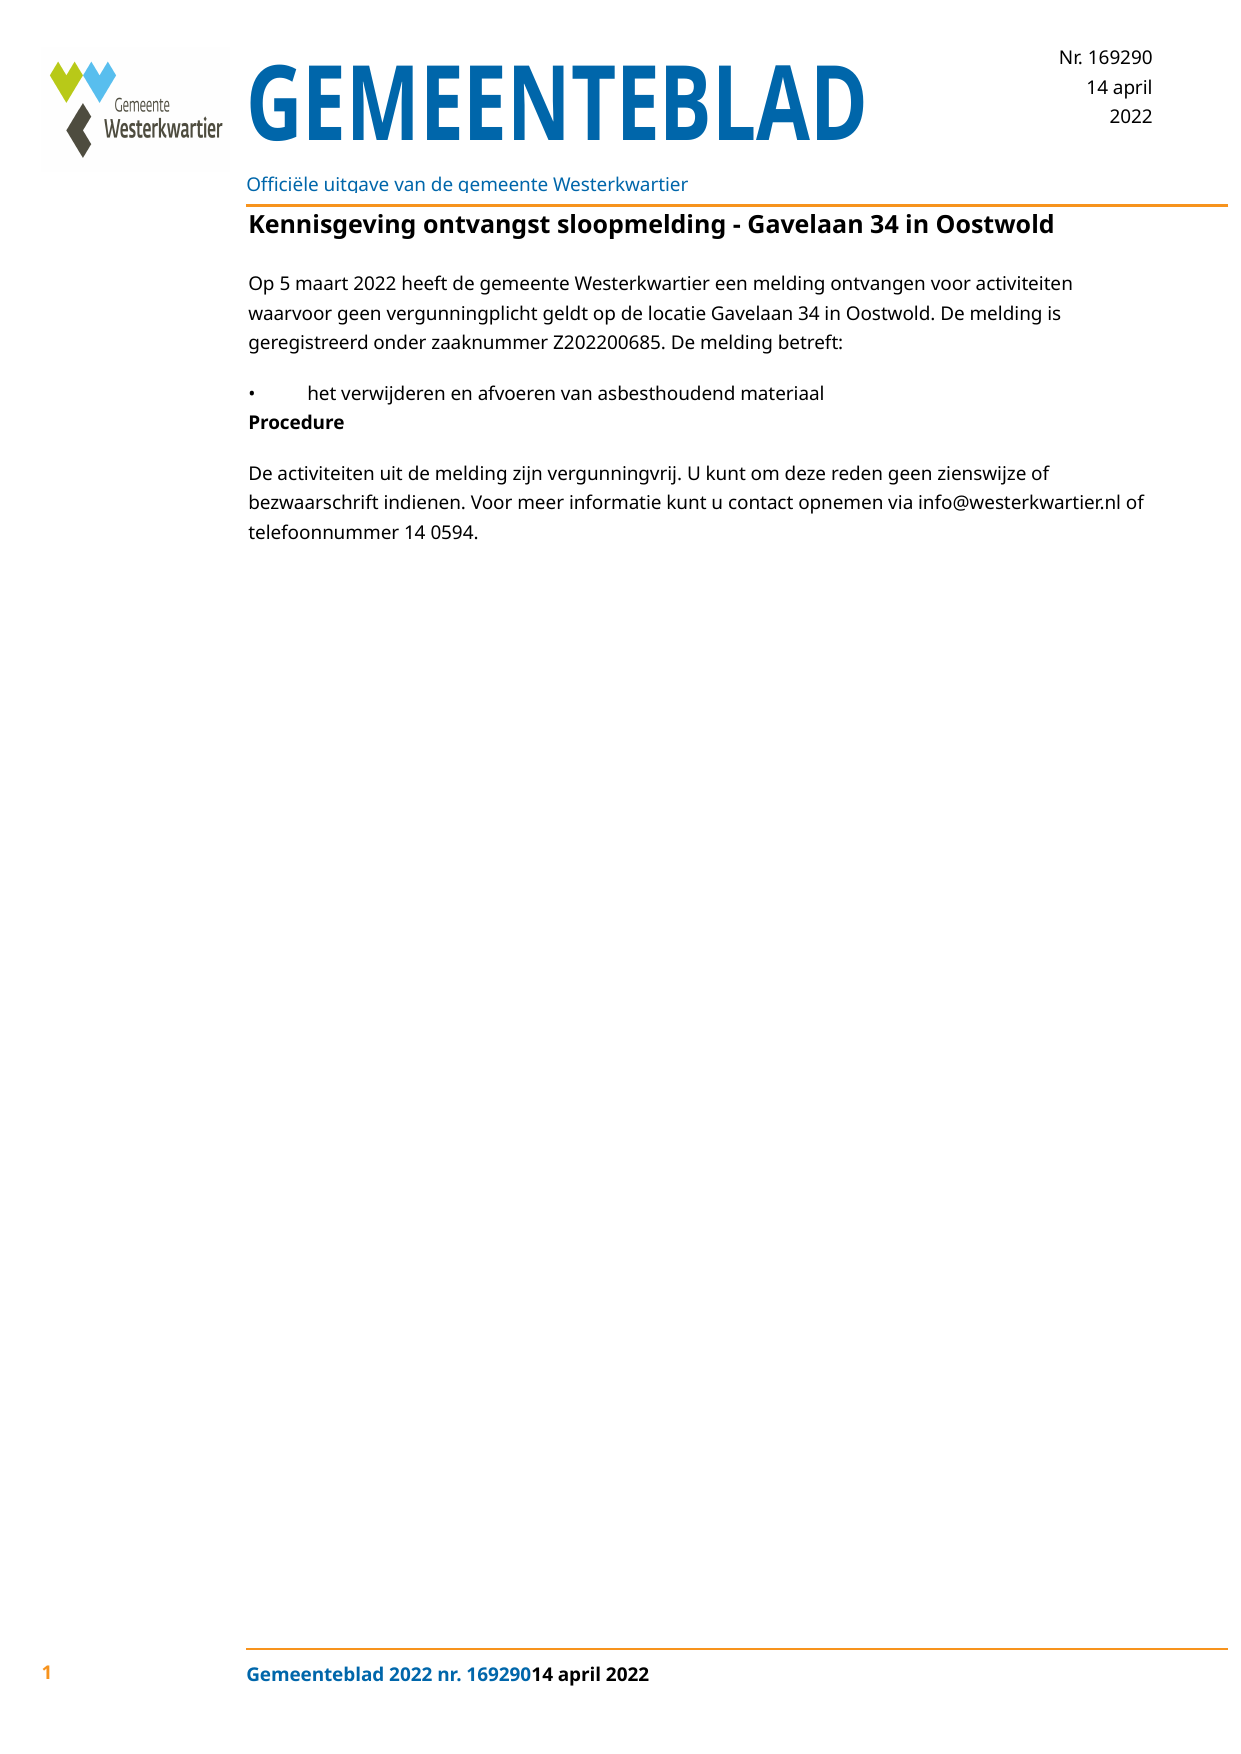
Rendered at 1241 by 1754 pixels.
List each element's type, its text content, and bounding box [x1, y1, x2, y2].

text De activiteiten uit de melding zijn vergunningvrij. U kunt om deze reden geen zienswijze of bezwaarschrift indienen. Voor meer informatie kunt u contact opnemen via info@westerkwartier.nl of telefoonnummer 14 0594. [248, 460, 1152, 545]
text Procedure [248, 409, 1152, 435]
text Kennisgeving ontvangst sloopmelding - Gavelaan 34 in Oostwold [248, 207, 1152, 241]
picture [41, 47, 231, 172]
text Op 5 maart 2022 heeft de gemeente Westerkwartier een melding ontvangen voor activiteiten waarvoor geen vergunningplicht geldt op de locatie Gavelaan 34 in Oostwold. De melding is geregistreerd onder zaaknummer Z202200685. De melding betreft: [248, 270, 1152, 355]
list het verwijderen en afvoeren van asbesthoudend materiaal [248, 380, 1152, 406]
